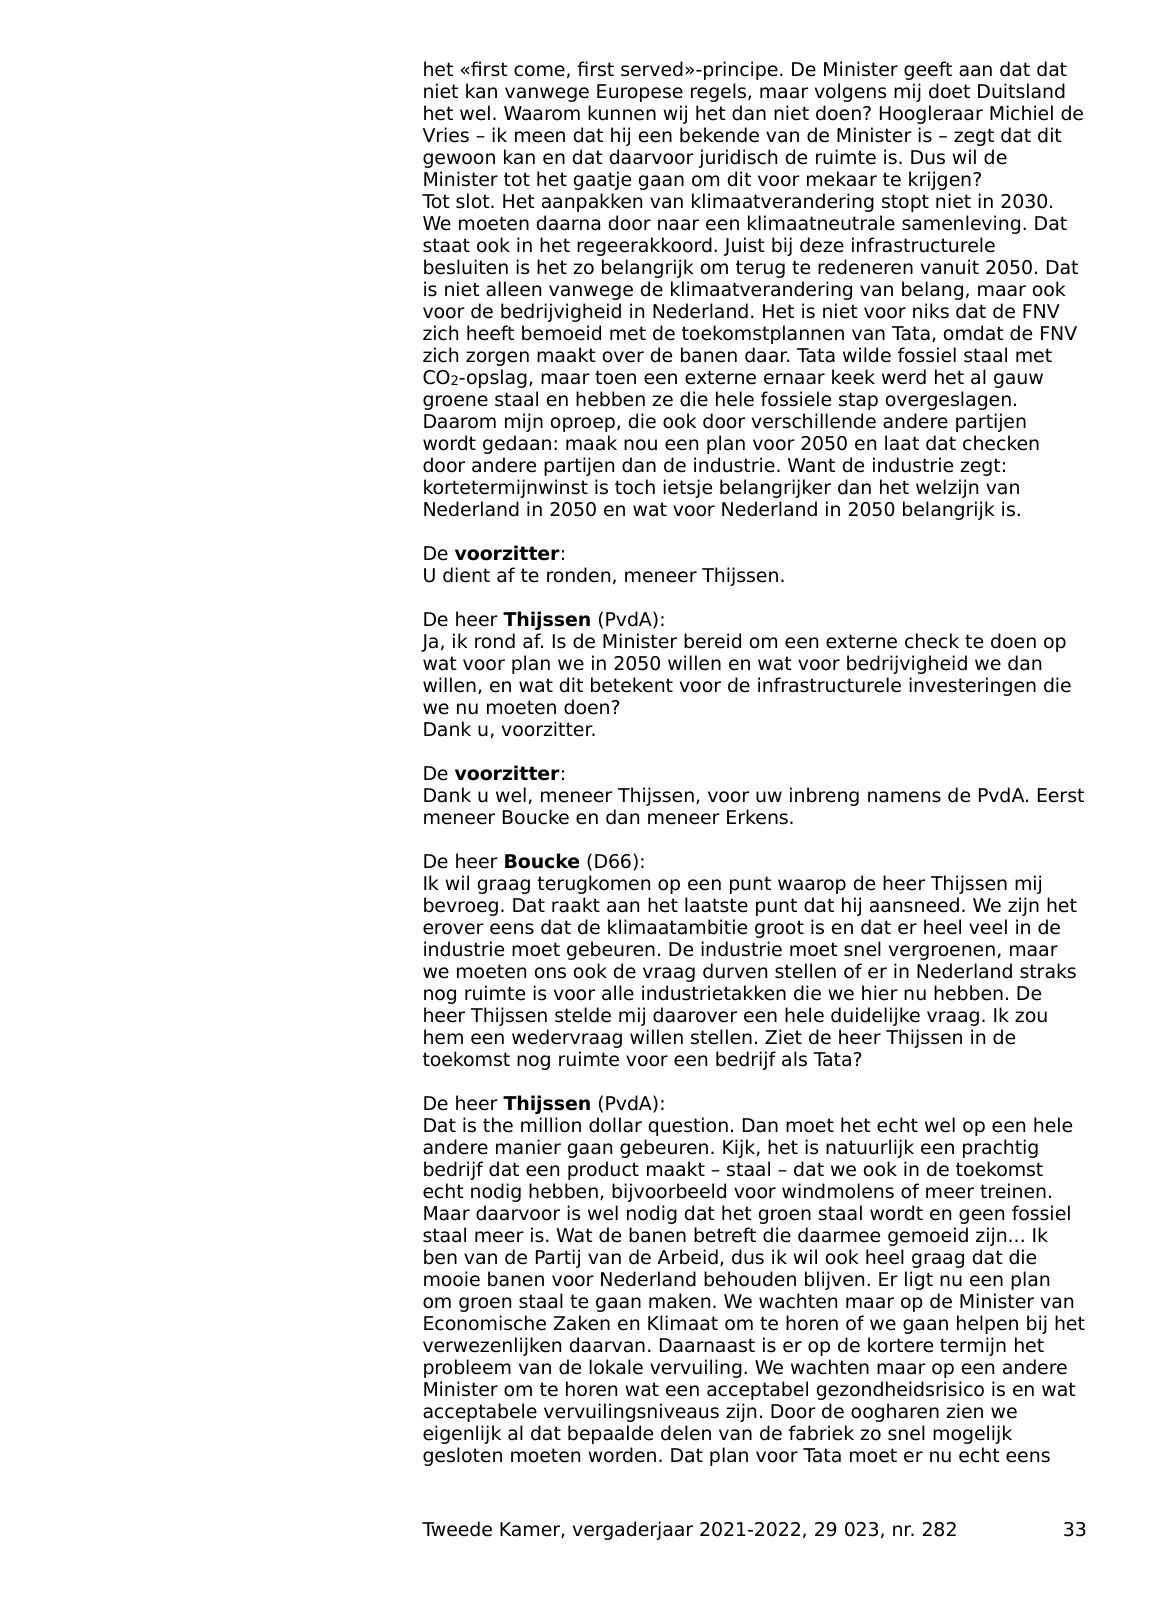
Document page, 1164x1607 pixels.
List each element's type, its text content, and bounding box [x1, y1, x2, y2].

text De voorzitter: [422, 543, 1087, 565]
text U dient af te ronden, meneer Thijssen. [422, 565, 1087, 587]
text De voorzitter: [422, 763, 1087, 785]
text het «first come, first served»-principe. De Minister geeft aan dat dat niet kan vanwege Europese regels, maar volgens mij doet Duitsland het wel. Waarom kunnen wij het dan niet doen? Hoogleraar Michiel de Vries – ik meen dat hij een bekende van de Minister is – zegt dat dit gewoon kan en dat daarvoor juridisch de ruimte is. Dus wil de Minister tot het gaatje gaan om dit voor mekaar te krijgen? [422, 59, 1087, 191]
text Dank u, voorzitter. [422, 719, 1087, 741]
text Ja, ik rond af. Is de Minister bereid om een externe check te doen op wat voor plan we in 2050 willen en wat voor bedrijvigheid we dan willen, en wat dit betekent voor de infrastructurele investeringen die we nu moeten doen? [422, 631, 1087, 719]
text De heer Boucke (D66): [422, 851, 1087, 873]
text Ik wil graag terugkomen op een punt waarop de heer Thijssen mij bevroeg. Dat raakt aan het laatste punt dat hij aansneed. We zijn het erover eens dat de klimaatambitie groot is en dat er heel veel in de industrie moet gebeuren. De industrie moet snel vergroenen, maar we moeten ons ook de vraag durven stellen of er in Nederland straks nog ruimte is voor alle industrietakken die we hier nu hebben. De heer Thijssen stelde mij daarover een hele duidelijke vraag. Ik zou hem een wedervraag willen stellen. Ziet de heer Thijssen in de toekomst nog ruimte voor een bedrijf als Tata? [422, 873, 1087, 1071]
text Tot slot. Het aanpakken van klimaatverandering stopt niet in 2030. We moeten daarna door naar een klimaatneutrale samenleving. Dat staat ook in het regeerakkoord. Juist bij deze infrastructurele besluiten is het zo belangrijk om terug te redeneren vanuit 2050. Dat is niet alleen vanwege de klimaatverandering van belang, maar ook voor de bedrijvigheid in Nederland. Het is niet voor niks dat de FNV zich heeft bemoeid met de toekomstplannen van Tata, omdat de FNV zich zorgen maakt over de banen daar. Tata wilde fossiel staal met CO2-opslag, maar toen een externe ernaar keek werd het al gauw groene staal en hebben ze die hele fossiele stap overgeslagen. Daarom mijn oproep, die ook door verschillende andere partijen wordt gedaan: maak nou een plan voor 2050 en laat dat checken door andere partijen dan de industrie. Want de industrie zegt: kortetermijnwinst is toch ietsje belangrijker dan het welzijn van Nederland in 2050 en wat voor Nederland in 2050 belangrijk is. [422, 191, 1087, 521]
text Dat is the million dollar question. Dan moet het echt wel op een hele andere manier gaan gebeuren. Kijk, het is natuurlijk een prachtig bedrijf dat een product maakt – staal – dat we ook in de toekomst echt nodig hebben, bijvoorbeeld voor windmolens of meer treinen. Maar daarvoor is wel nodig dat het groen staal wordt en geen fossiel staal meer is. Wat de banen betreft die daarmee gemoeid zijn... Ik ben van de Partij van de Arbeid, dus ik wil ook heel graag dat die mooie banen voor Nederland behouden blijven. Er ligt nu een plan om groen staal te gaan maken. We wachten maar op de Minister van Economische Zaken en Klimaat om te horen of we gaan helpen bij het verwezenlijken daarvan. Daarnaast is er op de kortere termijn het probleem van de lokale vervuiling. We wachten maar op een andere Minister om te horen wat een acceptabel gezondheidsrisico is en wat acceptabele vervuilingsniveaus zijn. Door de oogharen zien we eigenlijk al dat bepaalde delen van de fabriek zo snel mogelijk gesloten moeten worden. Dat plan voor Tata moet er nu echt eens [422, 1115, 1087, 1467]
text De heer Thijssen (PvdA): [422, 609, 1087, 631]
text Dank u wel, meneer Thijssen, voor uw inbreng namens de PvdA. Eerst meneer Boucke en dan meneer Erkens. [422, 785, 1087, 829]
text De heer Thijssen (PvdA): [422, 1093, 1087, 1115]
